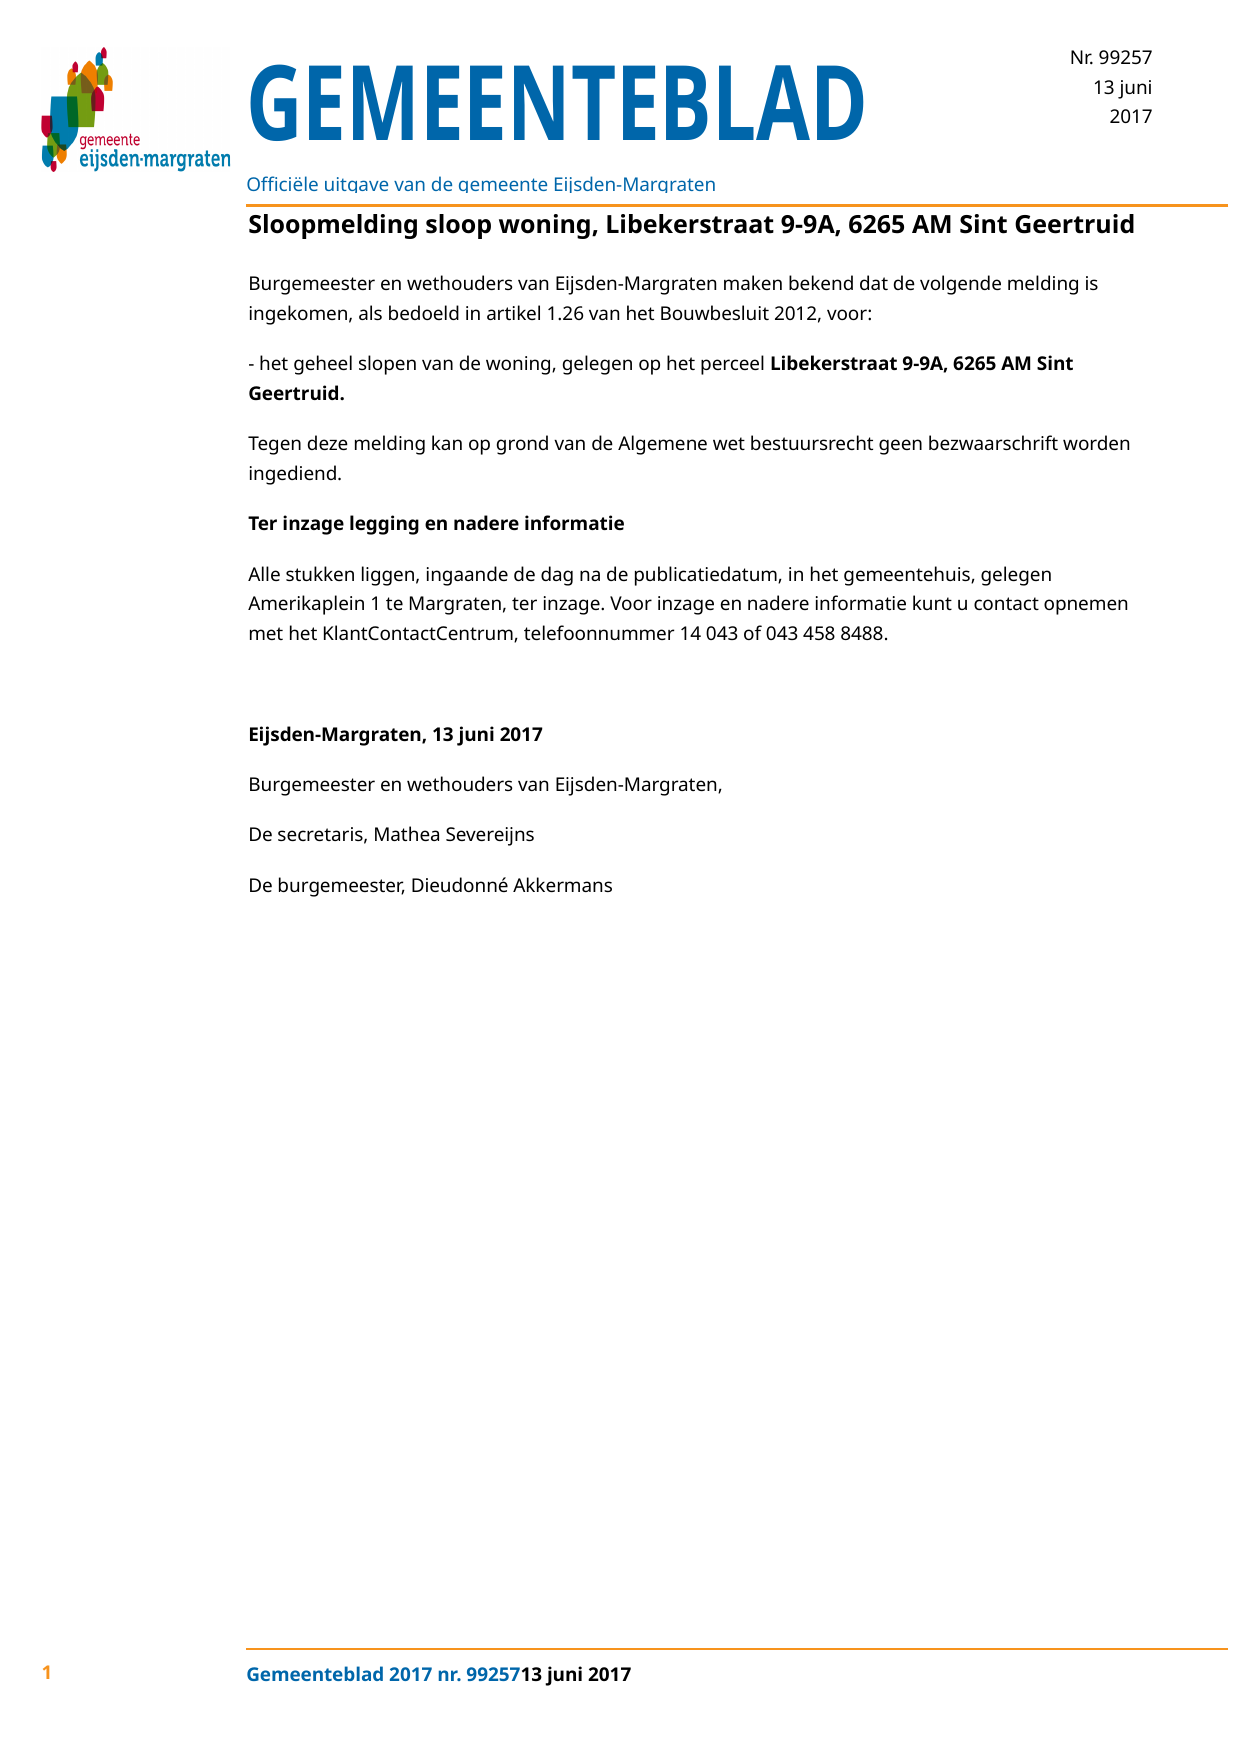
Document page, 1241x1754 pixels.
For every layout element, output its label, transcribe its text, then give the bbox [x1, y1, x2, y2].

text Eijsden-Margraten, 13 juni 2017 [248, 721, 1152, 746]
text Sloopmelding sloop woning, Libekerstraat 9-9A, 6265 AM Sint Geertruid [248, 207, 1152, 241]
text Tegen deze melding kan op grond van de Algemene wet bestuursrecht geen bezwaarschrift worden ingediend. [248, 430, 1152, 486]
text De burgemeester, Dieudonné Akkermans [248, 872, 1152, 898]
text - het geheel slopen van de woning, gelegen op het perceel Libekerstraat 9-9A, 6265 AM Sint Geertruid. [248, 350, 1152, 406]
text De secretaris, Mathea Severeijns [248, 822, 1152, 847]
text Burgemeester en wethouders van Eijsden-Margraten maken bekend dat de volgende melding is ingekomen, als bedoeld in artikel 1.26 van het Bouwbesluit 2012, voor: [248, 270, 1152, 326]
picture [41, 47, 231, 172]
text Ter inzage legging en nadere informatie [248, 510, 1152, 536]
text Alle stukken liggen, ingaande de dag na de publicatiedatum, in het gemeentehuis, gelegen Amerikaplein 1 te Margraten, ter inzage. Voor inzage en nadere informatie kunt u contact opnemen met het KlantContactCentrum, telefoonnummer 14 043 of 043 458 8488. [248, 561, 1152, 646]
text Burgemeester en wethouders van Eijsden-Margraten, [248, 771, 1152, 797]
